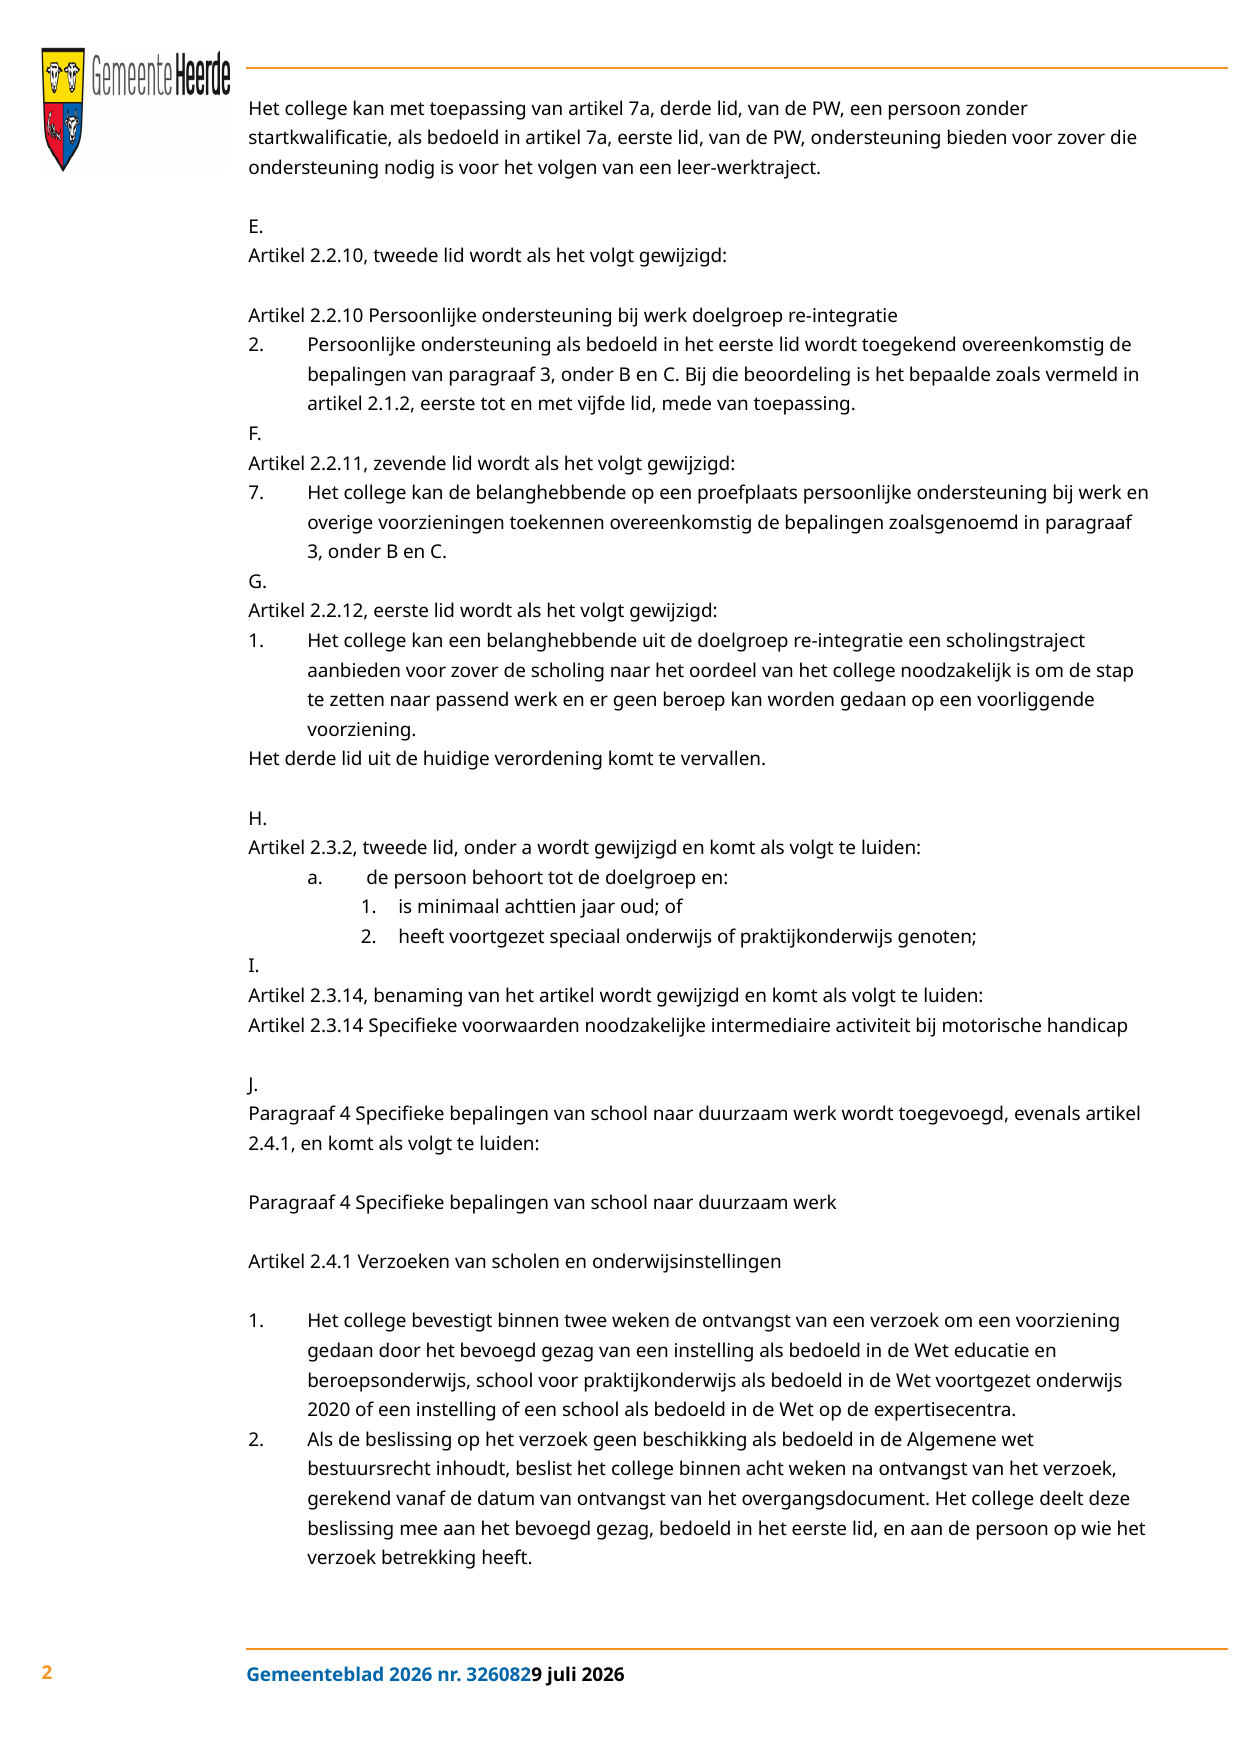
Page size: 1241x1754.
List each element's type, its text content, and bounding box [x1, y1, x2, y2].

text Artikel 2.3.14, benaming van het artikel wordt gewijzigd en komt als volgt te luiden: [248, 982, 1152, 1008]
text Paragraaf 4 Specifieke bepalingen van school naar duurzaam werk [248, 1189, 1152, 1215]
text I. [248, 953, 1152, 978]
list Het college kan de belanghebbende op een proefplaats persoonlijke ondersteuning bij werk en overige voorzieningen toekennen overeenkomstig de bepalingen zoalsgenoemd in paragraaf 3, onder B en C. [248, 479, 1152, 564]
list is minimaal achttien jaar oud; of [361, 893, 1152, 919]
text F. [248, 420, 1152, 446]
list Persoonlijke ondersteuning als bedoeld in het eerste lid wordt toegekend overeenkomstig de bepalingen van paragraaf 3, onder B en C. Bij die beoordeling is het bepaalde zoals vermeld in artikel 2.1.2, eerste tot en met vijfde lid, mede van toepassing. [248, 331, 1152, 416]
text G. [248, 568, 1152, 594]
text J. [248, 1071, 1152, 1097]
list Als de beslissing op het verzoek geen beschikking als bedoeld in de Algemene wet bestuursrecht inhoudt, beslist het college binnen acht weken na ontvangst van het verzoek, gerekend vanaf de datum van ontvangst van het overgangsdocument. Het college deelt deze beslissing mee aan het bevoegd gezag, bedoeld in het eerste lid, en aan de persoon op wie het verzoek betrekking heeft. [248, 1426, 1152, 1570]
text E. [248, 213, 1152, 239]
text Artikel 2.4.1 Verzoeken van scholen en onderwijsinstellingen [248, 1248, 1152, 1274]
text Artikel 2.3.2, tweede lid, onder a wordt gewijzigd en komt als volgt te luiden: [248, 834, 1152, 860]
text Artikel 2.3.14 Specifieke voorwaarden noodzakelijke intermediaire activiteit bij motorische handicap [248, 1012, 1152, 1038]
list Het college kan een belanghebbende uit de doelgroep re-integratie een scholingstraject aanbieden voor zover de scholing naar het oordeel van het college noodzakelijk is om de stap te zetten naar passend werk en er geen beroep kan worden gedaan op een voorliggende voorziening. [248, 627, 1152, 742]
text Artikel 2.2.10 Persoonlijke ondersteuning bij werk doelgroep re-integratie [248, 302, 1152, 328]
text Artikel 2.2.10, tweede lid wordt als het volgt gewijzigd: [248, 243, 1152, 268]
text Artikel 2.2.12, eerste lid wordt als het volgt gewijzigd: [248, 598, 1152, 623]
picture [41, 47, 231, 172]
text H. [248, 805, 1152, 831]
list Het college bevestigt binnen twee weken de ontvangst van een verzoek om een voorziening gedaan door het bevoegd gezag van een instelling als bedoeld in de Wet educatie en beroepsonderwijs, school voor praktijkonderwijs als bedoeld in de Wet voortgezet onderwijs 2020 of een instelling of een school als bedoeld in de Wet op de expertisecentra. [248, 1308, 1152, 1422]
list heeft voortgezet speciaal onderwijs of praktijkonderwijs genoten; [361, 923, 1152, 949]
text Het college kan met toepassing van artikel 7a, derde lid, van de PW, een persoon zonder startkwalificatie, als bedoeld in artikel 7a, eerste lid, van de PW, ondersteuning bieden voor zover die ondersteuning nodig is voor het volgen van een leer-werktraject. [248, 95, 1152, 180]
list de persoon behoort tot de doelgroep en: [307, 864, 1152, 890]
text Het derde lid uit de huidige verordening komt te vervallen. [248, 746, 1152, 771]
text Artikel 2.2.11, zevende lid wordt als het volgt gewijzigd: [248, 450, 1152, 476]
text Paragraaf 4 Specifieke bepalingen van school naar duurzaam werk wordt toegevoegd, evenals artikel 2.4.1, en komt als volgt te luiden: [248, 1101, 1152, 1156]
